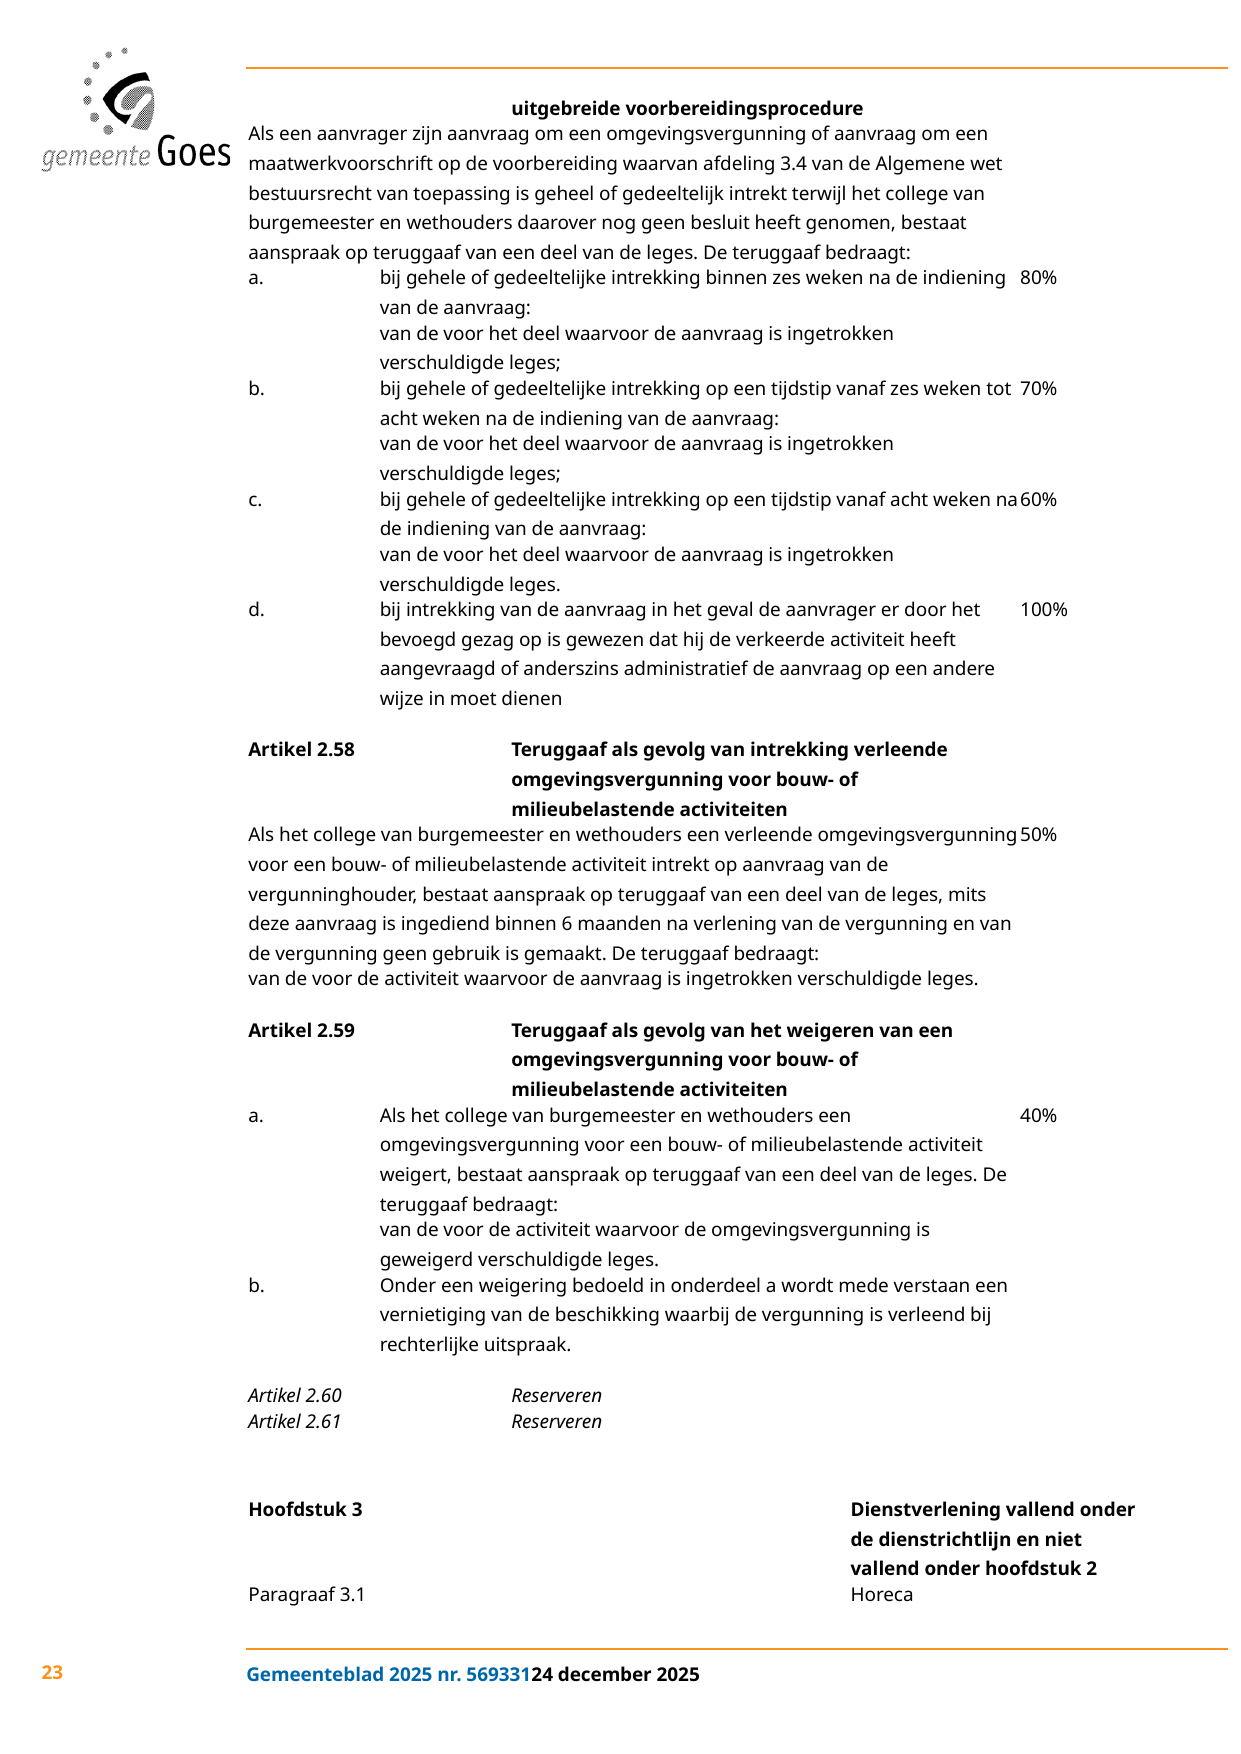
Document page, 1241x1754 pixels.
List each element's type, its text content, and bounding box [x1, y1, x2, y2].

table_cell [1020, 95, 1152, 121]
table_cell [1020, 966, 1152, 991]
table_cell 50% [1020, 822, 1152, 966]
table_cell van de voor de activiteit waarvoor de omgevingsvergunning is geweigerd verschuldigde leges. [380, 1216, 1020, 1272]
table_cell Artikel 2.58 [248, 737, 511, 822]
table_header Hoofdstuk 3 [248, 1496, 850, 1581]
table_cell [248, 320, 379, 375]
table_cell [248, 431, 379, 486]
table_cell Artikel 2.59 [248, 1017, 511, 1102]
table_cell bij gehele of gedeeltelijke intrekking op een tijdstip vanaf zes weken tot acht weken na de indiening van de aanvraag: [380, 375, 1020, 431]
table_cell [1020, 1272, 1152, 1357]
table_cell Als een aanvrager zijn aanvraag om een omgevingsvergunning of aanvraag om een maatwerkvoorschrift op de voorbereiding waarvan afdeling 3.4 van de Algemene wet bestuursrecht van toepassing is geheel of gedeeltelijk intrekt terwijl het college van burgemeester en wethouders daarover nog geen besluit heeft genomen, bestaat aanspraak op teruggaaf van een deel van de leges. De teruggaaf bedraagt: [248, 121, 1020, 264]
table_cell Horeca [850, 1581, 1152, 1607]
table_cell a. [248, 265, 379, 320]
table_cell [248, 991, 1152, 1017]
table_cell b. [248, 1272, 379, 1357]
table_cell 100% [1020, 596, 1152, 711]
table_cell Artikel 2.61 [248, 1408, 511, 1434]
table_header Dienstverlening vallend onder de dienstrichtlijn en niet vallend onder hoofdstuk 2 [850, 1496, 1152, 1581]
table_cell uitgebreide voorbereidingsprocedure [511, 95, 1020, 121]
table_cell 40% [1020, 1102, 1152, 1216]
table_cell Als het college van burgemeester en wethouders een verleende omgevingsvergunning voor een bouw- of milieubelastende activiteit intrekt op aanvraag van de vergunninghouder, bestaat aanspraak op teruggaaf van een deel van de leges, mits deze aanvraag is ingediend binnen 6 maanden na verlening van de vergunning en van de vergunning geen gebruik is gemaakt. De teruggaaf bedraagt: [248, 822, 1020, 966]
table_cell van de voor de activiteit waarvoor de aanvraag is ingetrokken verschuldigde leges. [248, 966, 1020, 991]
table_cell bij gehele of gedeeltelijke intrekking op een tijdstip vanaf acht weken na de indiening van de aanvraag: [380, 486, 1020, 541]
table_cell van de voor het deel waarvoor de aanvraag is ingetrokken verschuldigde leges; [380, 431, 1020, 486]
table_cell bij gehele of gedeeltelijke intrekking binnen zes weken na de indiening van de aanvraag: [380, 265, 1020, 320]
table_cell Onder een weigering bedoeld in onderdeel a wordt mede verstaan een vernietiging van de beschikking waarbij de vergunning is verleend bij rechterlijke uitspraak. [380, 1272, 1020, 1357]
table_cell a. [248, 1102, 379, 1216]
table_cell [248, 95, 511, 121]
table_cell [1020, 541, 1152, 596]
table_cell d. [248, 596, 379, 711]
table_cell Paragraaf 3.1 [248, 1581, 850, 1607]
table_cell [1020, 1017, 1152, 1102]
picture [41, 47, 231, 172]
table_cell 60% [1020, 486, 1152, 541]
table_cell 70% [1020, 375, 1152, 431]
table_cell [1020, 1383, 1152, 1408]
table_cell [248, 1216, 379, 1272]
table_cell b. [248, 375, 379, 431]
table_cell van de voor het deel waarvoor de aanvraag is ingetrokken verschuldigde leges; [380, 320, 1020, 375]
table_cell [1020, 431, 1152, 486]
table_cell van de voor het deel waarvoor de aanvraag is ingetrokken verschuldigde leges. [380, 541, 1020, 596]
table_cell Teruggaaf als gevolg van intrekking verleende omgevingsvergunning voor bouw- of milieubelastende activiteiten [511, 737, 1020, 822]
table_cell bij intrekking van de aanvraag in het geval de aanvrager er door het bevoegd gezag op is gewezen dat hij de verkeerde activiteit heeft aangevraagd of anderszins administratief de aanvraag op een andere wijze in moet dienen [380, 596, 1020, 711]
table_cell [248, 1357, 1152, 1382]
table_cell Artikel 2.60 [248, 1383, 511, 1408]
table_cell 80% [1020, 265, 1152, 320]
table_cell [1020, 1408, 1152, 1434]
table_cell Reserveren [511, 1383, 1020, 1408]
table_cell c. [248, 486, 379, 541]
table_cell Als het college van burgemeester en wethouders een omgevingsvergunning voor een bouw- of milieubelastende activiteit weigert, bestaat aanspraak op teruggaaf van een deel van de leges. De teruggaaf bedraagt: [380, 1102, 1020, 1216]
table_cell [1020, 121, 1152, 264]
table_cell [248, 711, 1152, 737]
table_cell [248, 541, 379, 596]
table_cell Teruggaaf als gevolg van het weigeren van een omgevingsvergunning voor bouw- of milieubelastende activiteiten [511, 1017, 1020, 1102]
table_cell Reserveren [511, 1408, 1020, 1434]
table_cell [1020, 737, 1152, 822]
table_cell [1020, 320, 1152, 375]
table_cell [1020, 1216, 1152, 1272]
